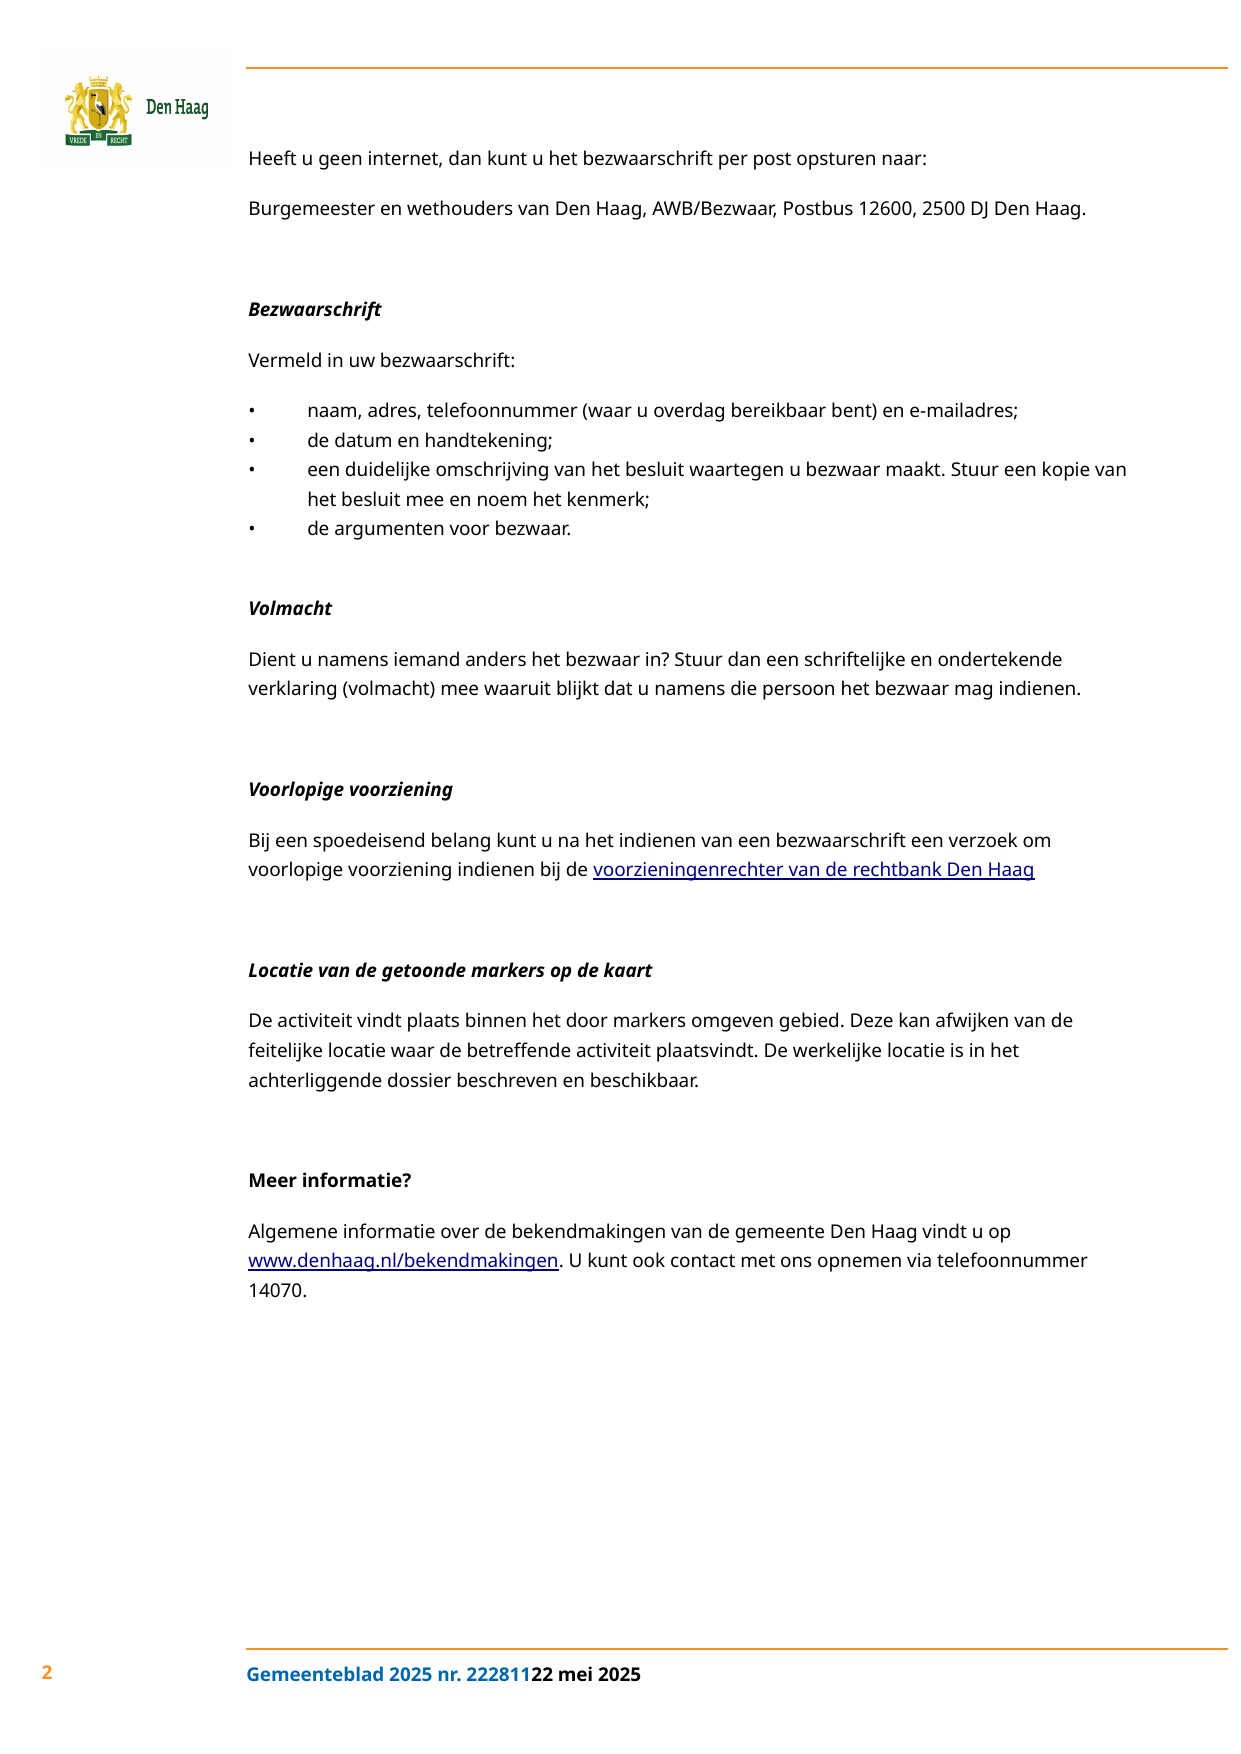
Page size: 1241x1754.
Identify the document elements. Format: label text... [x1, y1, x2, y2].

text Dient u namens iemand anders het bezwaar in? Stuur dan een schriftelijke en ondertekende verklaring (volmacht) mee waaruit blijkt dat u namens die persoon het bezwaar mag indienen. [248, 646, 1152, 701]
text Volmacht [248, 596, 1152, 621]
text Bij een spoedeisend belang kunt u na het indienen van een bezwaarschrift een verzoek om voorlopige voorziening indienen bij de voorzieningenrechter van de rechtbank Den Haag [248, 827, 1152, 882]
picture [41, 47, 231, 172]
text Locatie van de getoonde markers op de kaart [248, 957, 1152, 983]
text Meer informatie? [248, 1168, 1152, 1193]
text Heeft u geen internet, dan kunt u het bezwaarschrift per post opsturen naar: [248, 145, 1152, 171]
text Voorlopige voorziening [248, 776, 1152, 802]
text Algemene informatie over de bekendmakingen van de gemeente Den Haag vindt u op www.denhaag.nl/bekendmakingen. U kunt ook contact met ons opnemen via telefoonnummer 14070. [248, 1218, 1152, 1303]
list de datum en handtekening; [248, 427, 1152, 453]
text Burgemeester en wethouders van Den Haag, AWB/Bezwaar, Postbus 12600, 2500 DJ Den Haag. [248, 196, 1152, 221]
text Vermeld in uw bezwaarschrift: [248, 347, 1152, 373]
list een duidelijke omschrijving van het besluit waartegen u bezwaar maakt. Stuur een kopie van het besluit mee en noem het kenmerk; [248, 456, 1152, 512]
list naam, adres, telefoonnummer (waar u overdag bereikbaar bent) en e-mailadres; [248, 397, 1152, 423]
text De activiteit vindt plaats binnen het door markers omgeven gebied. Deze kan afwijken van de feitelijke locatie waar de betreffende activiteit plaatsvindt. De werkelijke locatie is in het achterliggende dossier beschreven en beschikbaar. [248, 1008, 1152, 1093]
list de argumenten voor bezwaar. [248, 516, 1152, 541]
text Bezwaarschrift [248, 296, 1152, 322]
